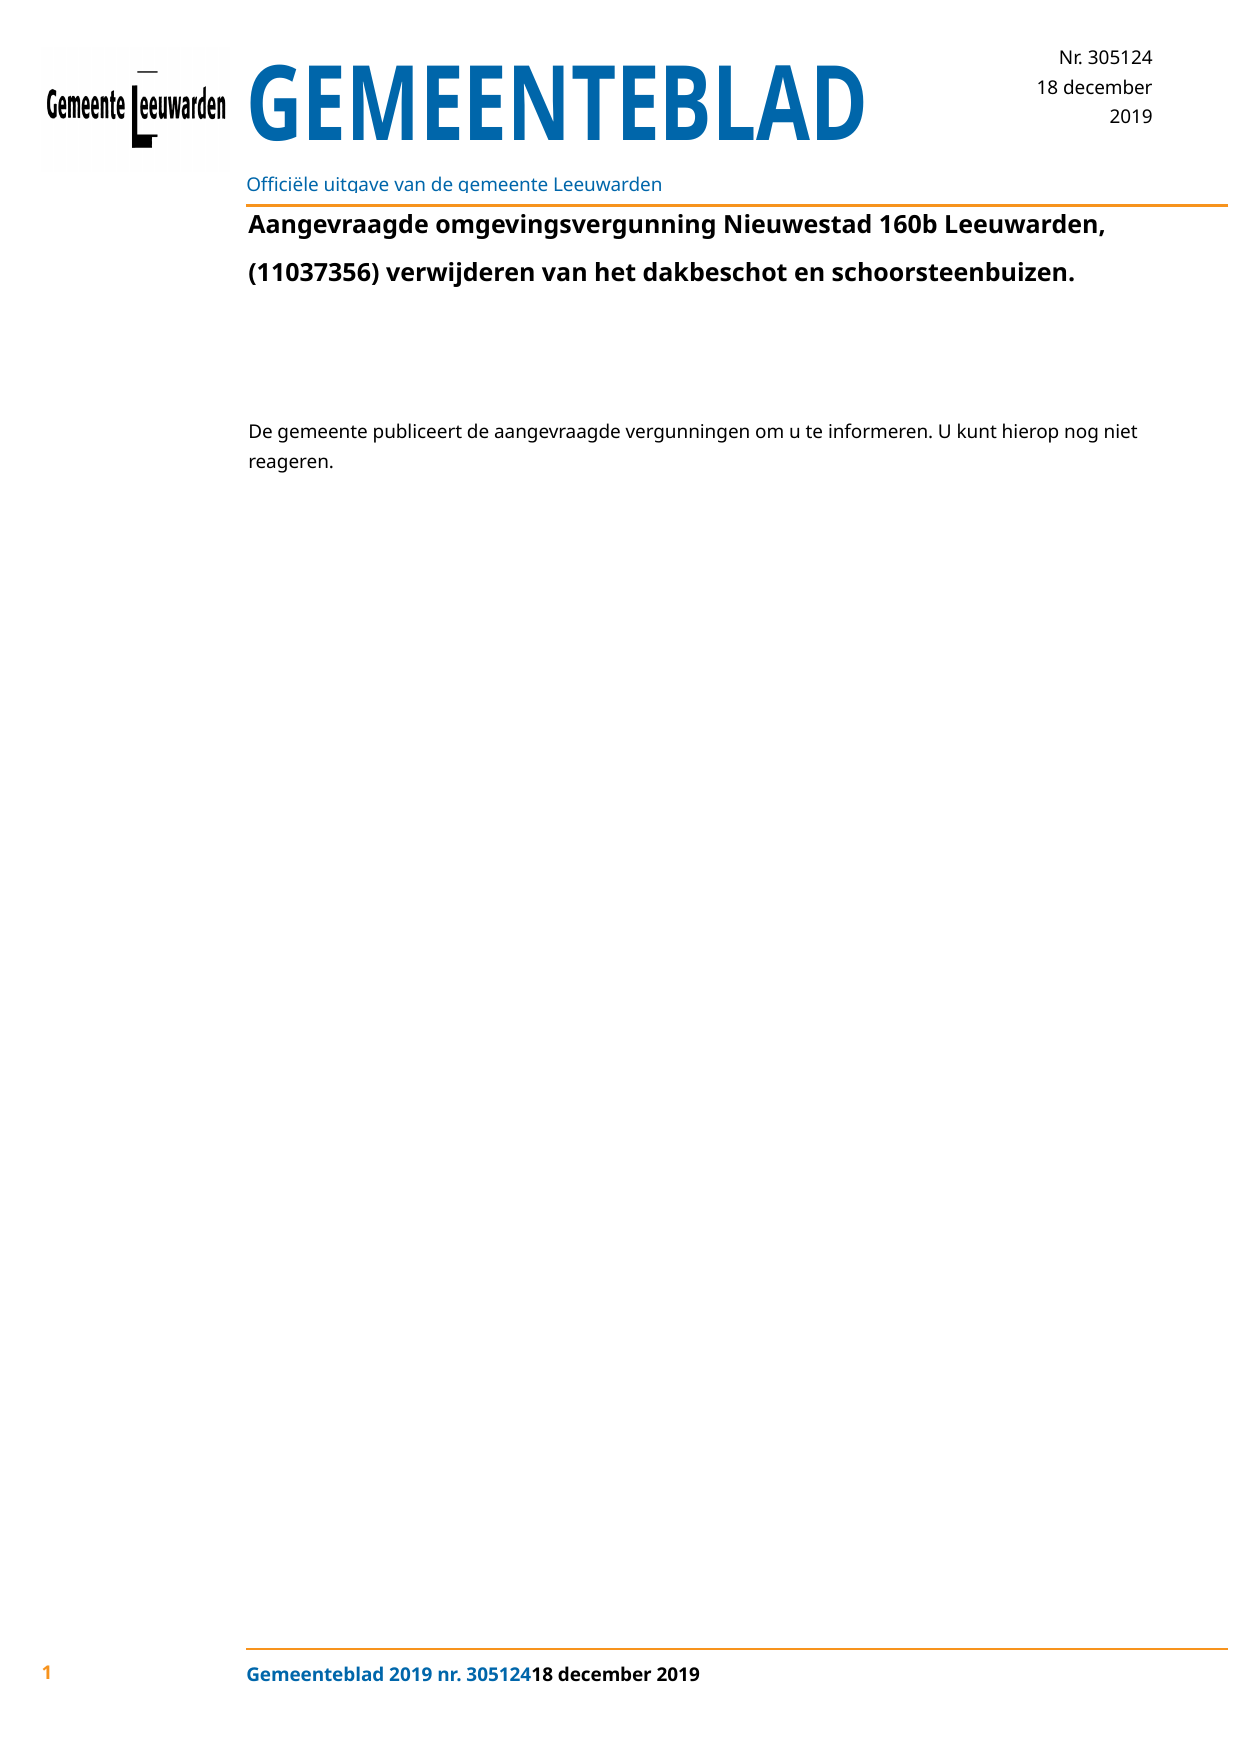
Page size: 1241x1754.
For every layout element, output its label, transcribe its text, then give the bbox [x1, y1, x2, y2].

text Aangevraagde omgevingsvergunning Nieuwestad 160b Leeuwarden, (11037356) verwijderen van het dakbeschot en schoorsteenbuizen. [248, 207, 1152, 288]
picture [41, 47, 231, 172]
text De gemeente publiceert de aangevraagde vergunningen om u te informeren. U kunt hierop nog niet reageren. [248, 419, 1152, 474]
